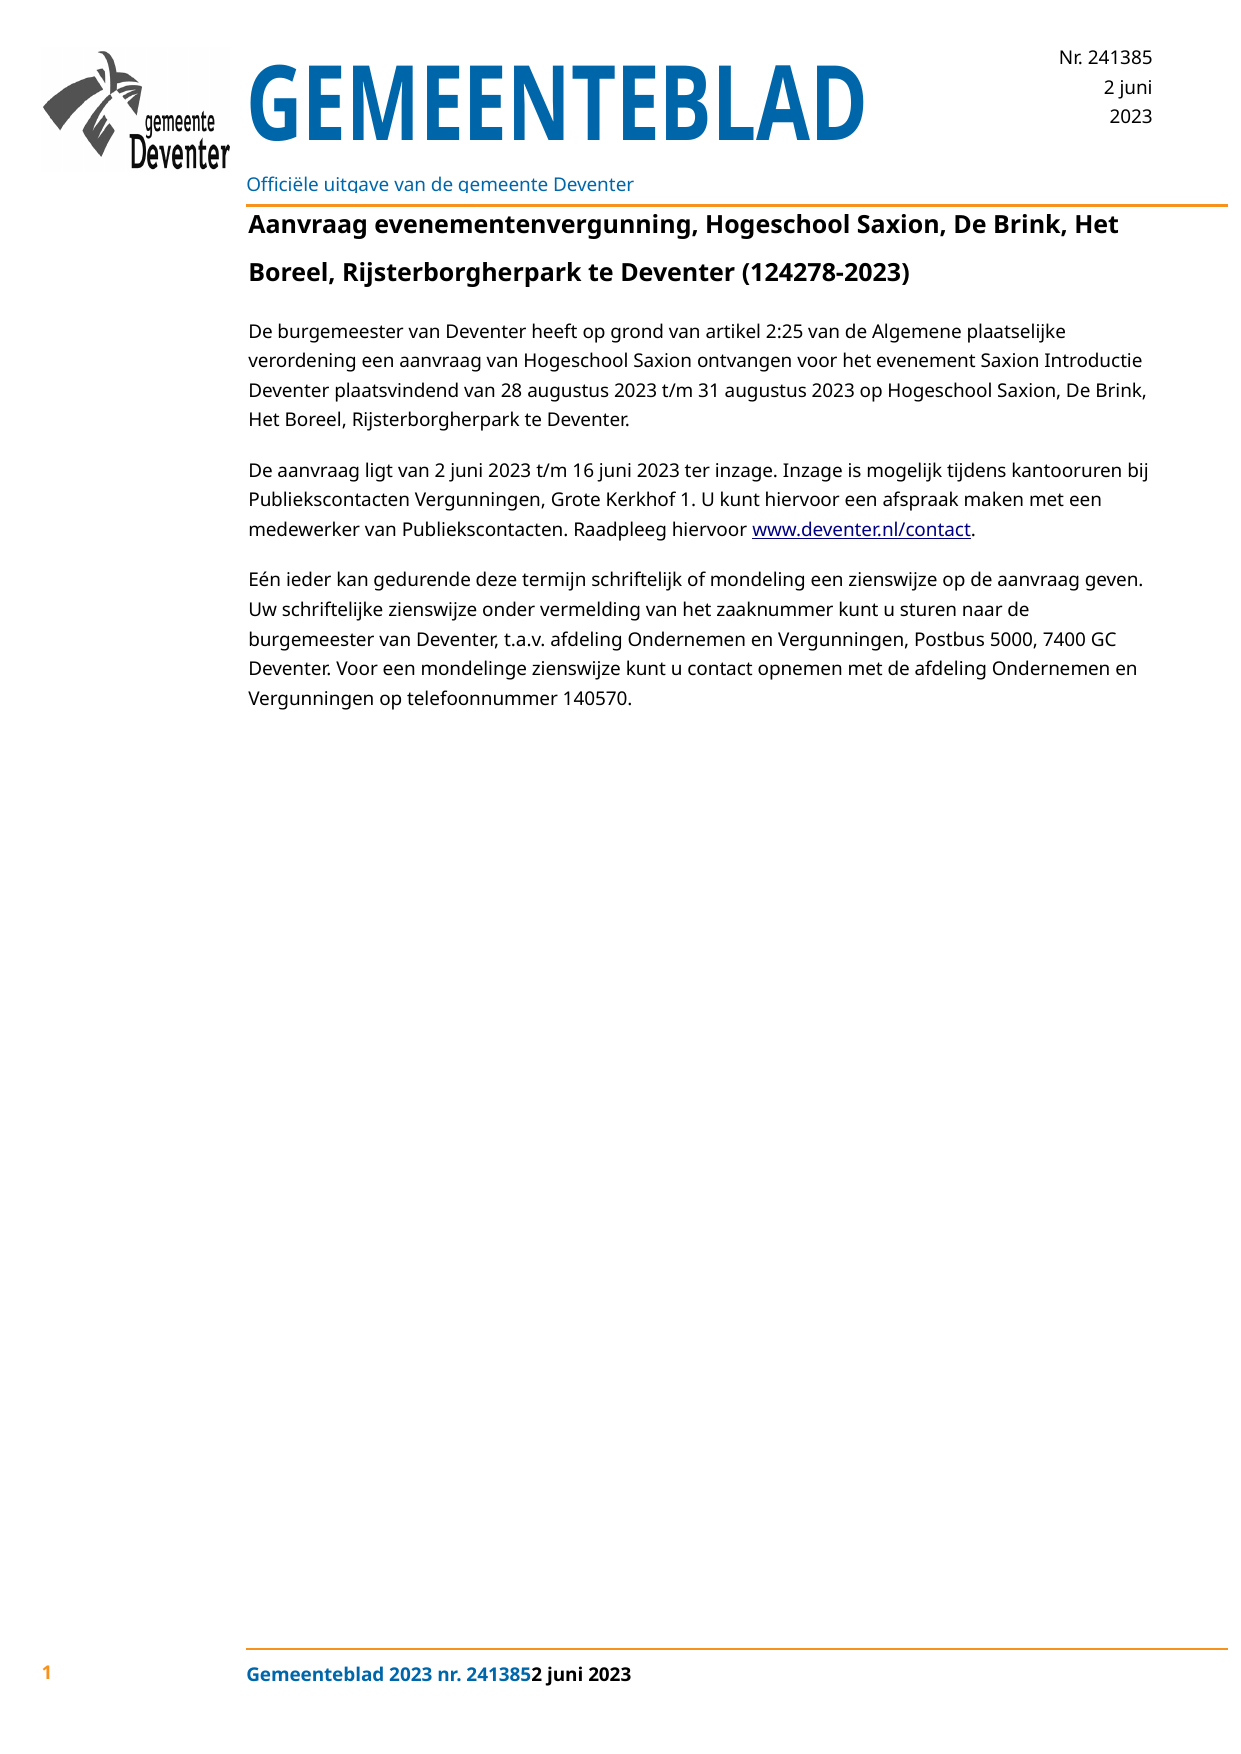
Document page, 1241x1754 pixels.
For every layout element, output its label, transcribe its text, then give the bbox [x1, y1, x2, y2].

text Eén ieder kan gedurende deze termijn schriftelijk of mondeling een zienswijze op de aanvraag geven. Uw schriftelijke zienswijze onder vermelding van het zaaknummer kunt u sturen naar de burgemeester van Deventer, t.a.v. afdeling Ondernemen en Vergunningen, Postbus 5000, 7400 GC Deventer. Voor een mondelinge zienswijze kunt u contact opnemen met de afdeling Ondernemen en Vergunningen op telefoonnummer 140570. [248, 567, 1152, 711]
text De aanvraag ligt van 2 juni 2023 t/m 16 juni 2023 ter inzage. Inzage is mogelijk tijdens kantooruren bij Publiekscontacten Vergunningen, Grote Kerkhof 1. U kunt hiervoor een afspraak maken met een medewerker van Publiekscontacten. Raadpleeg hiervoor www.deventer.nl/contact. [248, 457, 1152, 542]
text De burgemeester van Deventer heeft op grond van artikel 2:25 van de Algemene plaatselijke verordening een aanvraag van Hogeschool Saxion ontvangen voor het evenement Saxion Introductie Deventer plaatsvindend van 28 augustus 2023 t/m 31 augustus 2023 op Hogeschool Saxion, De Brink, Het Boreel, Rijsterborgherpark te Deventer. [248, 318, 1152, 432]
picture [41, 47, 231, 172]
text Aanvraag evenementenvergunning, Hogeschool Saxion, De Brink, Het Boreel, Rijsterborgherpark te Deventer (124278-2023) [248, 207, 1152, 288]
